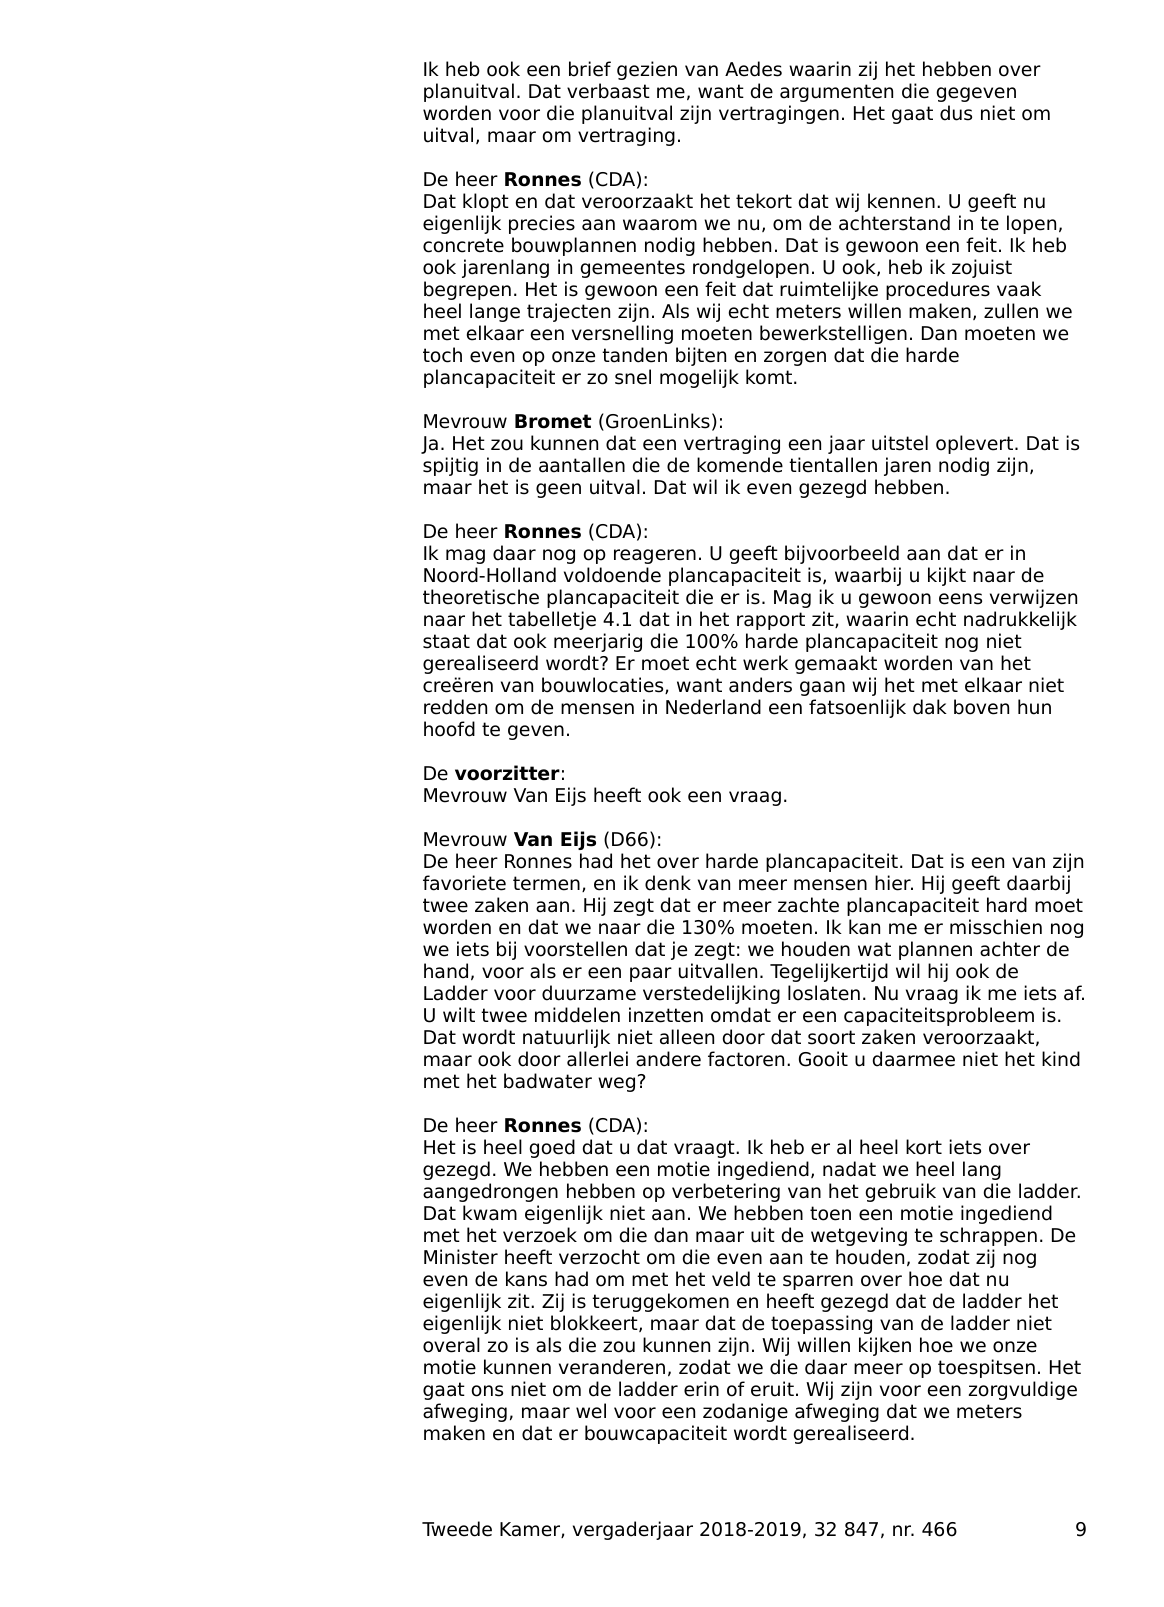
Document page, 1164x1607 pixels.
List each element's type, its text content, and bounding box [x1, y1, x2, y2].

text Ik heb ook een brief gezien van Aedes waarin zij het hebben over planuitval. Dat verbaast me, want de argumenten die gegeven worden voor die planuitval zijn vertragingen. Het gaat dus niet om uitval, maar om vertraging. [422, 59, 1087, 147]
text Mevrouw Van Eijs (D66): [422, 829, 1087, 851]
text Mevrouw Van Eijs heeft ook een vraag. [422, 785, 1087, 807]
text Ik mag daar nog op reageren. U geeft bijvoorbeeld aan dat er in Noord-Holland voldoende plancapaciteit is, waarbij u kijkt naar de theoretische plancapaciteit die er is. Mag ik u gewoon eens verwijzen naar het tabelletje 4.1 dat in het rapport zit, waarin echt nadrukkelijk staat dat ook meerjarig die 100% harde plancapaciteit nog niet gerealiseerd wordt? Er moet echt werk gemaakt worden van het creëren van bouwlocaties, want anders gaan wij het met elkaar niet redden om de mensen in Nederland een fatsoenlijk dak boven hun hoofd te geven. [422, 543, 1087, 741]
text Het is heel goed dat u dat vraagt. Ik heb er al heel kort iets over gezegd. We hebben een motie ingediend, nadat we heel lang aangedrongen hebben op verbetering van het gebruik van die ladder. Dat kwam eigenlijk niet aan. We hebben toen een motie ingediend met het verzoek om die dan maar uit de wetgeving te schrappen. De Minister heeft verzocht om die even aan te houden, zodat zij nog even de kans had om met het veld te sparren over hoe dat nu eigenlijk zit. Zij is teruggekomen en heeft gezegd dat de ladder het eigenlijk niet blokkeert, maar dat de toepassing van de ladder niet overal zo is als die zou kunnen zijn. Wij willen kijken hoe we onze motie kunnen veranderen, zodat we die daar meer op toespitsen. Het gaat ons niet om de ladder erin of eruit. Wij zijn voor een zorgvuldige afweging, maar wel voor een zodanige afweging dat we meters maken en dat er bouwcapaciteit wordt gerealiseerd. [422, 1137, 1087, 1445]
text De heer Ronnes had het over harde plancapaciteit. Dat is een van zijn favoriete termen, en ik denk van meer mensen hier. Hij geeft daarbij twee zaken aan. Hij zegt dat er meer zachte plancapaciteit hard moet worden en dat we naar die 130% moeten. Ik kan me er misschien nog we iets bij voorstellen dat je zegt: we houden wat plannen achter de hand, voor als er een paar uitvallen. Tegelijkertijd wil hij ook de Ladder voor duurzame verstedelijking loslaten. Nu vraag ik me iets af. U wilt twee middelen inzetten omdat er een capaciteitsprobleem is. Dat wordt natuurlijk niet alleen door dat soort zaken veroorzaakt, maar ook door allerlei andere factoren. Gooit u daarmee niet het kind met het badwater weg? [422, 851, 1087, 1093]
text De voorzitter: [422, 763, 1087, 785]
text Ja. Het zou kunnen dat een vertraging een jaar uitstel oplevert. Dat is spijtig in de aantallen die de komende tientallen jaren nodig zijn, maar het is geen uitval. Dat wil ik even gezegd hebben. [422, 433, 1087, 499]
text De heer Ronnes (CDA): [422, 1115, 1087, 1137]
text Mevrouw Bromet (GroenLinks): [422, 411, 1087, 433]
text De heer Ronnes (CDA): [422, 521, 1087, 543]
text De heer Ronnes (CDA): [422, 169, 1087, 191]
text Dat klopt en dat veroorzaakt het tekort dat wij kennen. U geeft nu eigenlijk precies aan waarom we nu, om de achterstand in te lopen, concrete bouwplannen nodig hebben. Dat is gewoon een feit. Ik heb ook jarenlang in gemeentes rondgelopen. U ook, heb ik zojuist begrepen. Het is gewoon een feit dat ruimtelijke procedures vaak heel lange trajecten zijn. Als wij echt meters willen maken, zullen we met elkaar een versnelling moeten bewerkstelligen. Dan moeten we toch even op onze tanden bijten en zorgen dat die harde plancapaciteit er zo snel mogelijk komt. [422, 191, 1087, 389]
